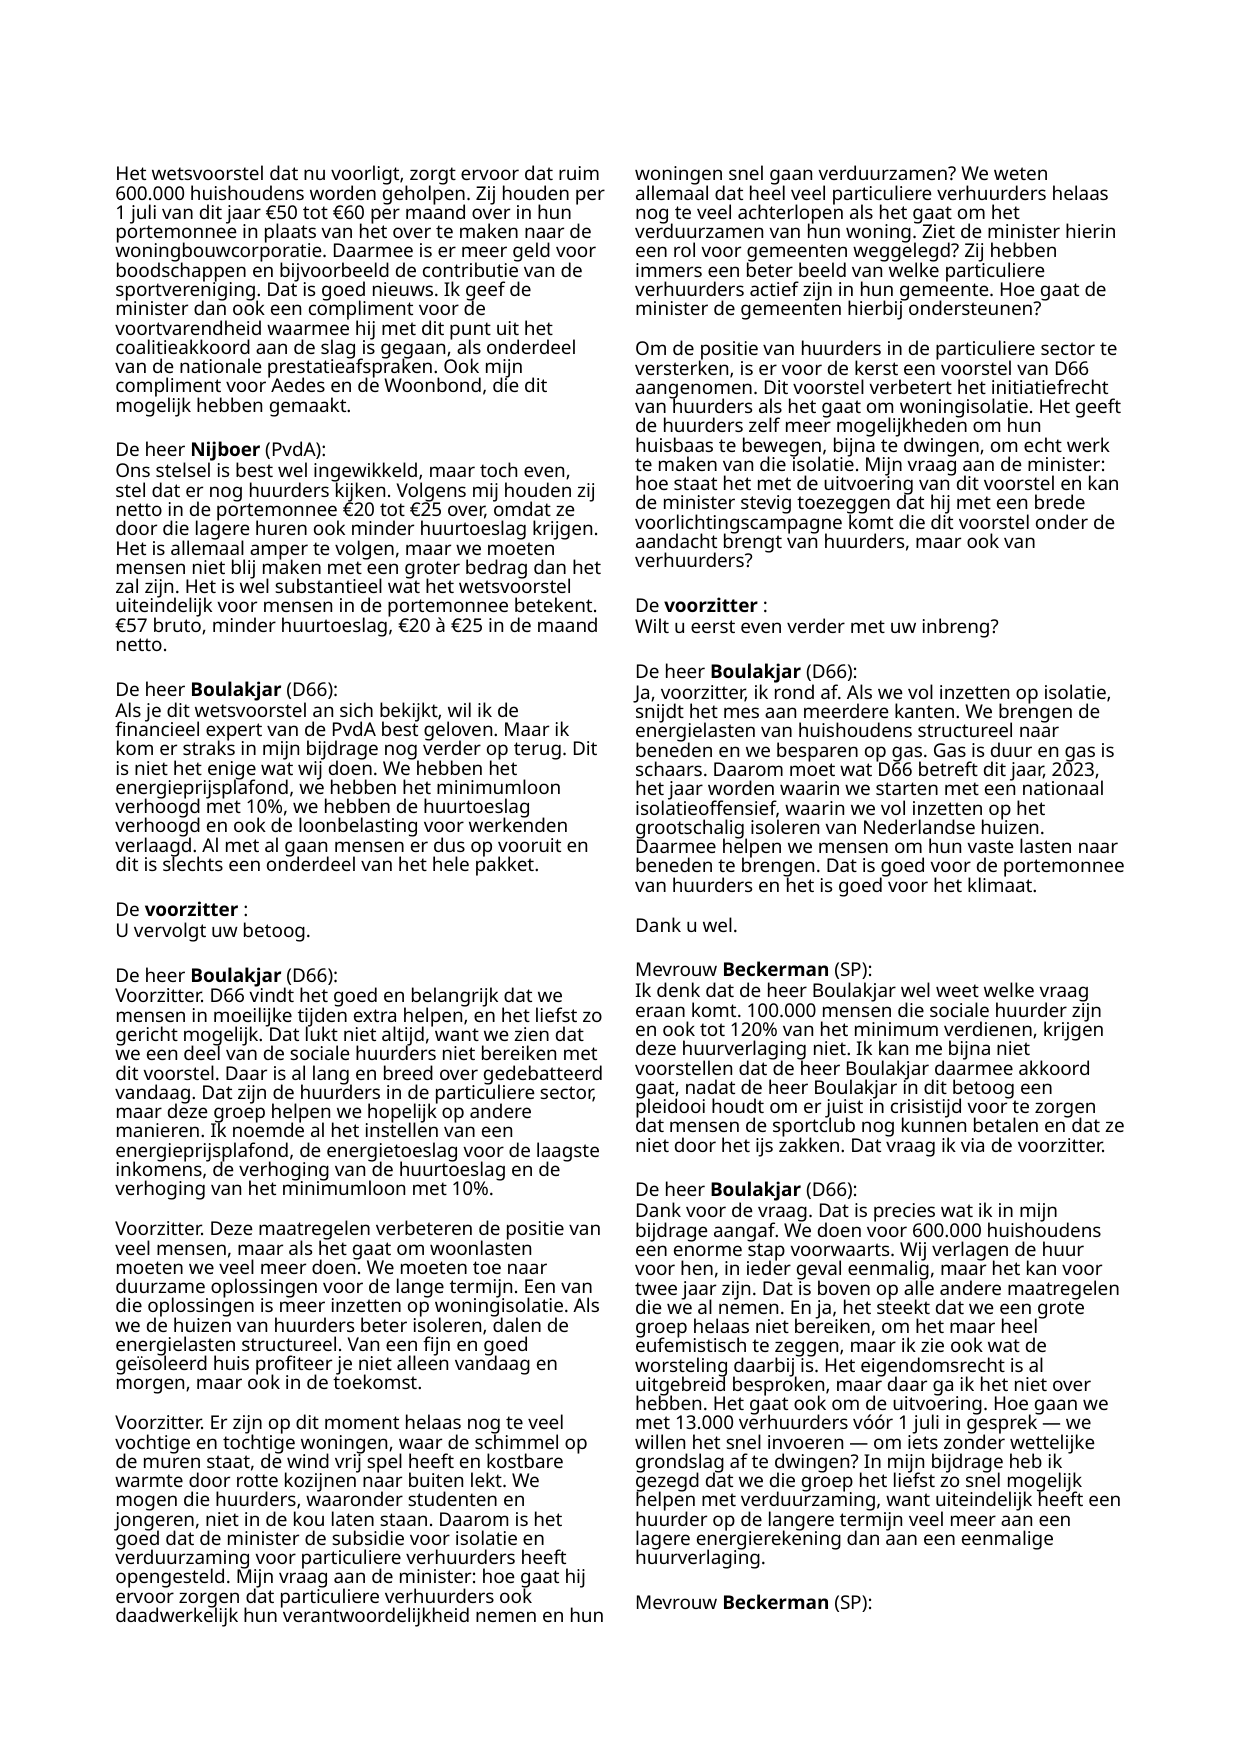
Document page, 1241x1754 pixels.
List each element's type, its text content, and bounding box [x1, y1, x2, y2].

text Wilt u eerst even verder met uw inbreng? [635, 618, 1125, 637]
text Ja, voorzitter, ik rond af. Als we vol inzetten op isolatie, snijdt het mes aan meerdere kanten. We brengen de energielasten van huishoudens structureel naar beneden en we besparen op gas. Gas is duur en gas is schaars. Daarom moet wat D66 betreft dit jaar, 2023, het jaar worden waarin we starten met een nationaal isolatieoffensief, waarin we vol inzetten op het grootschalig isoleren van Nederlandse huizen. Daarmee helpen we mensen om hun vaste lasten naar beneden te brengen. Dat is goed voor de portemonnee van huurders en het is goed voor het klimaat. [635, 684, 1125, 896]
text Ons stelsel is best wel ingewikkeld, maar toch even, stel dat er nog huurders kijken. Volgens mij houden zij netto in de portemonnee €20 tot €25 over, omdat ze door die lagere huren ook minder huurtoeslag krijgen. Het is allemaal amper te volgen, maar we moeten mensen niet blij maken met een groter bedrag dan het zal zijn. Het is wel substantieel wat het wetsvoorstel uiteindelijk voor mensen in de portemonnee betekent. €57 bruto, minder huurtoeslag, €20 à €25 in de maand netto. [115, 462, 605, 655]
text Om de positie van huurders in de particuliere sector te versterken, is er voor de kerst een voorstel van D66 aangenomen. Dit voorstel verbetert het initiatiefrecht van huurders als het gaat om woningisolatie. Het geeft de huurders zelf meer mogelijkheden om hun huisbaas te bewegen, bijna te dwingen, om echt werk te maken van die isolatie. Mijn vraag aan de minister: hoe staat het met de uitvoering van dit voorstel en kan de minister stevig toezeggen dat hij met een brede voorlichtingscampagne komt die dit voorstel onder de aandacht brengt van huurders, maar ook van verhuurders? [635, 340, 1125, 571]
text De heer Boulakjar (D66): [635, 658, 1125, 684]
text De heer Boulakjar (D66): [635, 1177, 1125, 1202]
text woningen snel gaan verduurzamen? We weten allemaal dat heel veel particuliere verhuurders helaas nog te veel achterlopen als het gaat om het verduurzamen van hun woning. Ziet de minister hierin een rol voor gemeenten weggelegd? Zij hebben immers een beter beeld van welke particuliere verhuurders actief zijn in hun gemeente. Hoe gaat de minister de gemeenten hierbij ondersteunen? [635, 165, 1125, 319]
text Voorzitter. Deze maatregelen verbeteren de positie van veel mensen, maar als het gaat om woonlasten moeten we veel meer doen. We moeten toe naar duurzame oplossingen voor de lange termijn. Een van die oplossingen is meer inzetten op woningisolatie. Als we de huizen van huurders beter isoleren, dalen de energielasten structureel. Van een fijn en goed geïsoleerd huis profiteer je niet alleen vandaag en morgen, maar ook in de toekomst. [115, 1220, 605, 1394]
text De voorzitter : [115, 896, 605, 922]
text Voorzitter. D66 vindt het goed en belangrijk dat we mensen in moeilijke tijden extra helpen, en het liefst zo gericht mogelijk. Dat lukt niet altijd, want we zien dat we een deel van de sociale huurders niet bereiken met dit voorstel. Daar is al lang en breed over gedebatteerd vandaag. Dat zijn de huurders in de particuliere sector, maar deze groep helpen we hopelijk op andere manieren. Ik noemde al het instellen van een energieprijsplafond, de energietoeslag voor de laagste inkomens, de verhoging van de huurtoeslag en de verhoging van het minimumloon met 10%. [115, 987, 605, 1199]
text Voorzitter. Er zijn op dit moment helaas nog te veel vochtige en tochtige woningen, waar de schimmel op de muren staat, de wind vrij spel heeft en kostbare warmte door rotte kozijnen naar buiten lekt. We mogen die huurders, waaronder studenten en jongeren, niet in de kou laten staan. Daarom is het goed dat de minister de subsidie voor isolatie en verduurzaming voor particuliere verhuurders heeft opengesteld. Mijn vraag aan de minister: hoe gaat hij ervoor zorgen dat particuliere verhuurders ook daadwerkelijk hun verantwoordelijkheid nemen en hun [115, 1414, 605, 1626]
text De heer Boulakjar (D66): [115, 676, 605, 702]
text Mevrouw Beckerman (SP): [635, 1589, 1125, 1615]
text Ik denk dat de heer Boulakjar wel weet welke vraag eraan komt. 100.000 mensen die sociale huurder zijn en ook tot 120% van het minimum verdienen, krijgen deze huurverlaging niet. Ik kan me bijna niet voorstellen dat de heer Boulakjar daarmee akkoord gaat, nadat de heer Boulakjar in dit betoog een pleidooi houdt om er juist in crisistijd voor te zorgen dat mensen de sportclub nog kunnen betalen en dat ze niet door het ijs zakken. Dat vraag ik via de voorzitter. [635, 982, 1125, 1156]
text De heer Nijboer (PvdA): [115, 437, 605, 462]
text Als je dit wetsvoorstel an sich bekijkt, wil ik de financieel expert van de PvdA best geloven. Maar ik kom er straks in mijn bijdrage nog verder op terug. Dit is niet het enige wat wij doen. We hebben het energieprijsplafond, we hebben het minimumloon verhoogd met 10%, we hebben de huurtoeslag verhoogd en ook de loonbelasting voor werkenden verlaagd. Al met al gaan mensen er dus op vooruit en dit is slechts een onderdeel van het hele pakket. [115, 702, 605, 875]
text Het wetsvoorstel dat nu voorligt, zorgt ervoor dat ruim 600.000 huishoudens worden geholpen. Zij houden per 1 juli van dit jaar €50 tot €60 per maand over in hun portemonnee in plaats van het over te maken naar de woningbouwcorporatie. Daarmee is er meer geld voor boodschappen en bijvoorbeeld de contributie van de sportvereniging. Dat is goed nieuws. Ik geef de minister dan ook een compliment voor de voortvarendheid waarmee hij met dit punt uit het coalitieakkoord aan de slag is gegaan, als onderdeel van de nationale prestatieafspraken. Ook mijn compliment voor Aedes en de Woonbond, die dit mogelijk hebben gemaakt. [115, 165, 605, 416]
text Dank voor de vraag. Dat is precies wat ik in mijn bijdrage aangaf. We doen voor 600.000 huishoudens een enorme stap voorwaarts. Wij verlagen de huur voor hen, in ieder geval eenmalig, maar het kan voor twee jaar zijn. Dat is boven op alle andere maatregelen die we al nemen. En ja, het steekt dat we een grote groep helaas niet bereiken, om het maar heel eufemistisch te zeggen, maar ik zie ook wat de worsteling daarbij is. Het eigendomsrecht is al uitgebreid besproken, maar daar ga ik het niet over hebben. Het gaat ook om de uitvoering. Hoe gaan we met 13.000 verhuurders vóór 1 juli in gesprek — we willen het snel invoeren — om iets zonder wettelijke grondslag af te dwingen? In mijn bijdrage heb ik gezegd dat we die groep het liefst zo snel mogelijk helpen met verduurzaming, want uiteindelijk heeft een huurder op de langere termijn veel meer aan een lagere energierekening dan aan een eenmalige huurverlaging. [635, 1202, 1125, 1568]
text De voorzitter : [635, 592, 1125, 618]
text U vervolgt uw betoog. [115, 922, 605, 941]
text De heer Boulakjar (D66): [115, 962, 605, 987]
text Dank u wel. [635, 917, 1125, 936]
text Mevrouw Beckerman (SP): [635, 957, 1125, 982]
